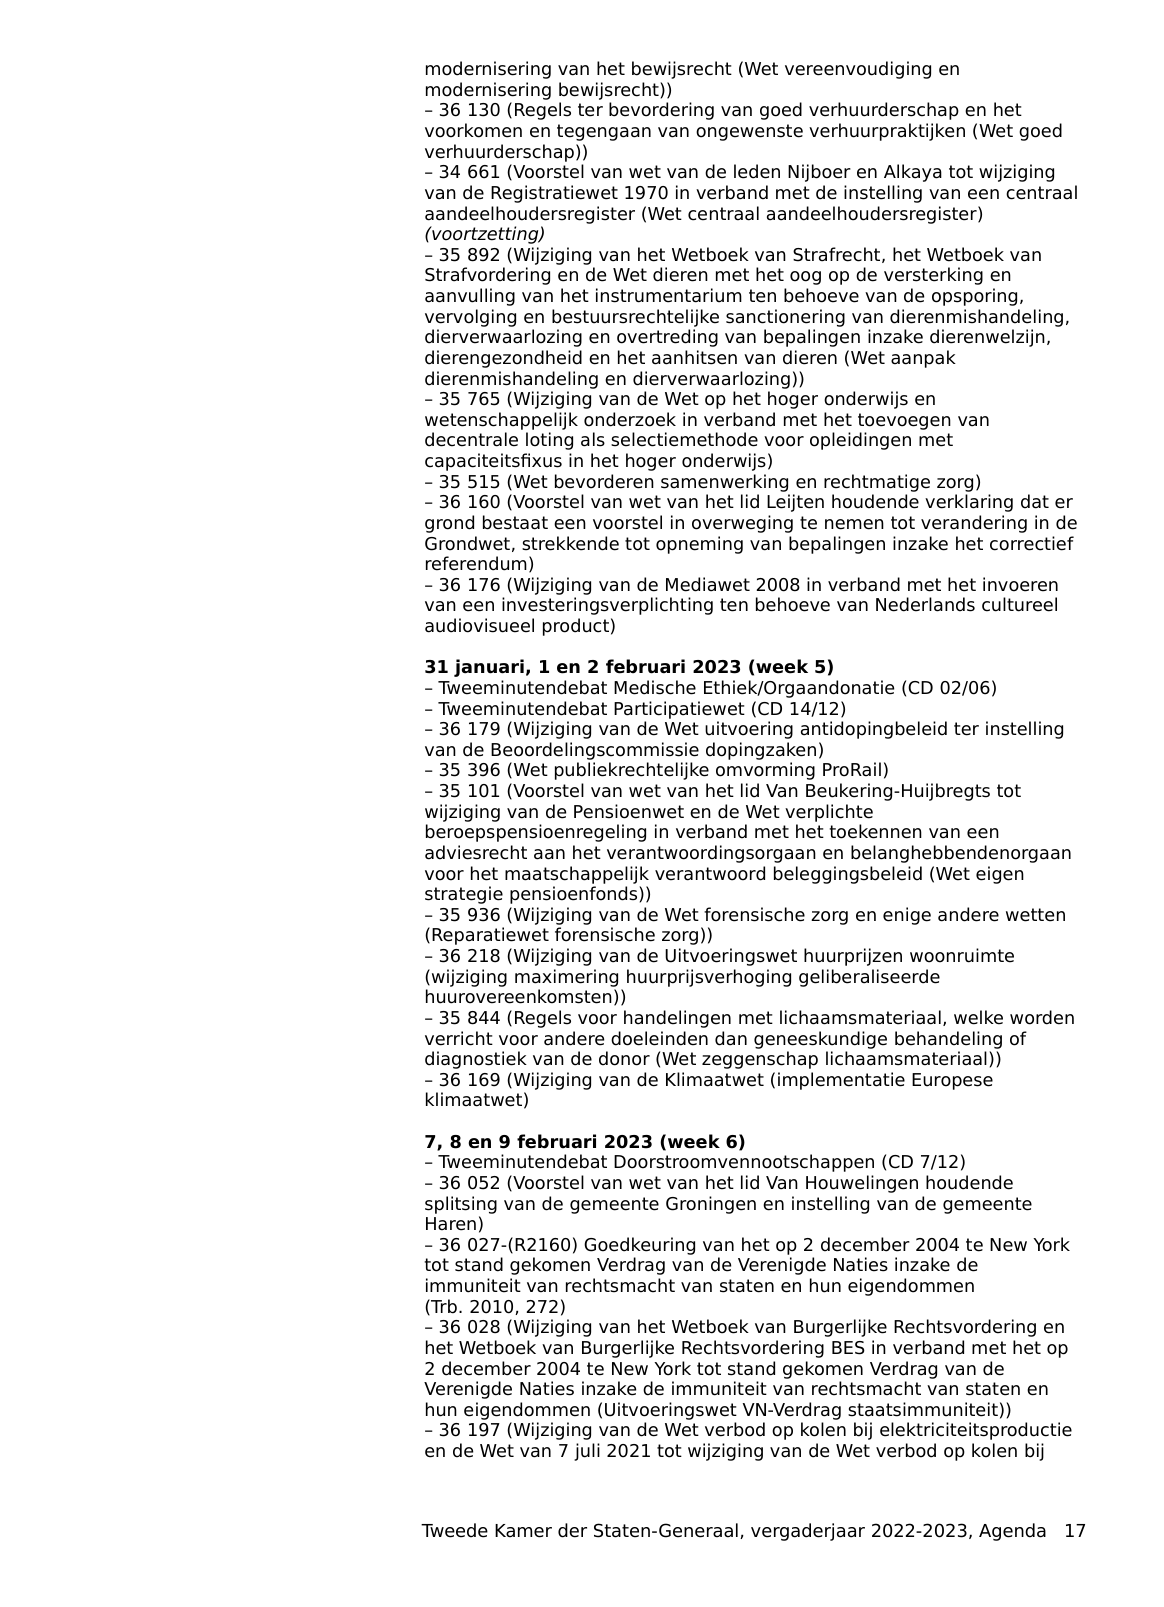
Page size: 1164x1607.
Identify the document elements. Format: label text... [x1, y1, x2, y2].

table_cell [77, 389, 401, 472]
table_cell [401, 1111, 418, 1132]
table_cell – 36 218 (Wijziging van de Uitvoeringswet huurprijzen woonruimte (wijziging maximering huurprijsverhoging geliberaliseerde huurovereenkomsten)) [418, 946, 1087, 1008]
table_cell – 35 844 (Regels voor handelingen met lichaamsmateriaal, welke worden verricht voor andere doeleinden dan geneeskundige behandeling of diagnostiek van de donor (Wet zeggenschap lichaamsmateriaal)) [418, 1008, 1087, 1070]
table_cell [77, 637, 401, 657]
table_cell [401, 699, 418, 719]
table_cell [401, 946, 418, 1008]
table_cell [77, 1132, 401, 1152]
table_cell [77, 472, 401, 492]
table_cell [77, 657, 401, 678]
table_cell [401, 637, 418, 657]
table_cell [77, 905, 401, 946]
table_cell [401, 719, 418, 760]
table_cell [77, 719, 401, 760]
table_cell [401, 472, 418, 492]
table_cell – Tweeminutendebat Medische Ethiek/Orgaandonatie (CD 02/06) [418, 678, 1087, 698]
table_cell – 35 765 (Wijziging van de Wet op het hoger onderwijs en wetenschappelijk onderzoek in verband met het toevoegen van decentrale loting als selectiemethode voor opleidingen met capaciteitsfixus in het hoger onderwijs) [418, 389, 1087, 472]
table_cell [418, 637, 1087, 657]
table_cell 31 januari, 1 en 2 februari 2023 (week 5) [418, 657, 1087, 678]
table_cell [401, 781, 418, 905]
table_cell – 36 130 (Regels ter bevordering van goed verhuurderschap en het voorkomen en tegengaan van ongewenste verhuurpraktijken (Wet goed verhuurderschap)) [418, 100, 1087, 162]
table_cell [401, 389, 418, 472]
table_cell [77, 100, 401, 162]
table_cell [401, 59, 418, 100]
table_cell [77, 678, 401, 698]
table_cell [77, 245, 401, 389]
table_cell – 35 936 (Wijziging van de Wet forensische zorg en enige andere wetten (Reparatiewet forensische zorg)) [418, 905, 1087, 946]
table_cell [77, 1173, 401, 1235]
table_cell – 34 661 (Voorstel van wet van de leden Nijboer en Alkaya tot wijziging van de Registratiewet 1970 in verband met de instelling van een centraal aandeelhoudersregister (Wet centraal aandeelhoudersregister) (voortzetting) [418, 162, 1087, 245]
table_cell – 36 027-(R2160) Goedkeuring van het op 2 december 2004 te New York tot stand gekomen Verdrag van de Verenigde Naties inzake de immuniteit van rechtsmacht van staten en hun eigendommen (Trb. 2010, 272) [418, 1235, 1087, 1317]
table_cell [401, 678, 418, 698]
table_cell [77, 699, 401, 719]
table_cell – 36 179 (Wijziging van de Wet uitvoering antidopingbeleid ter instelling van de Beoordelingscommissie dopingzaken) [418, 719, 1087, 760]
table_cell 7, 8 en 9 februari 2023 (week 6) [418, 1132, 1087, 1152]
table_cell [77, 492, 401, 575]
table_cell – Tweeminutendebat Doorstroomvennootschappen (CD 7/12) [418, 1152, 1087, 1173]
table_cell [401, 905, 418, 946]
table_cell – 36 028 (Wijziging van het Wetboek van Burgerlijke Rechtsvordering en het Wetboek van Burgerlijke Rechtsvordering BES in verband met het op 2 december 2004 te New York tot stand gekomen Verdrag van de Verenigde Naties inzake de immuniteit van rechtsmacht van staten en hun eigendommen (Uitvoeringswet VN-Verdrag staatsimmuniteit)) [418, 1317, 1087, 1420]
table_cell [77, 162, 401, 245]
table_cell [401, 1173, 418, 1235]
table_cell [401, 1317, 418, 1420]
table_cell [401, 575, 418, 637]
table_cell – Tweeminutendebat Participatiewet (CD 14/12) [418, 699, 1087, 719]
table_cell [77, 1235, 401, 1317]
table_cell – 35 892 (Wijziging van het Wetboek van Strafrecht, het Wetboek van Strafvordering en de Wet dieren met het oog op de versterking en aanvulling van het instrumentarium ten behoeve van de opsporing, vervolging en bestuursrechtelijke sanctionering van dierenmishandeling, dierverwaarlozing en overtreding van bepalingen inzake dierenwelzijn, dierengezondheid en het aanhitsen van dieren (Wet aanpak dierenmishandeling en dierverwaarlozing)) [418, 245, 1087, 389]
table_cell – 35 396 (Wet publiekrechtelijke omvorming ProRail) [418, 760, 1087, 781]
table_cell [77, 1152, 401, 1173]
table_cell – 36 176 (Wijziging van de Mediawet 2008 in verband met het invoeren van een investeringsverplichting ten behoeve van Nederlands cultureel audiovisueel product) [418, 575, 1087, 637]
table_cell [401, 760, 418, 781]
table_cell [77, 946, 401, 1008]
table_cell [401, 1008, 418, 1070]
table_cell [77, 781, 401, 905]
table_cell – 36 169 (Wijziging van de Klimaatwet (implementatie Europese klimaatwet) [418, 1070, 1087, 1111]
table_cell [401, 1070, 418, 1111]
table_cell [401, 162, 418, 245]
table_cell [401, 657, 418, 678]
table_cell – 36 197 (Wijziging van de Wet verbod op kolen bij elektriciteitsproductie en de Wet van 7 juli 2021 tot wijziging van de Wet verbod op kolen bij [418, 1420, 1087, 1462]
table_cell [401, 492, 418, 575]
table_cell [77, 1070, 401, 1111]
table_cell – 35 101 (Voorstel van wet van het lid Van Beukering-Huijbregts tot wijziging van de Pensioenwet en de Wet verplichte beroepspensioenregeling in verband met het toekennen van een adviesrecht aan het verantwoordingsorgaan en belanghebbendenorgaan voor het maatschappelijk verantwoord beleggingsbeleid (Wet eigen strategie pensioenfonds)) [418, 781, 1087, 905]
table_cell – 35 515 (Wet bevorderen samenwerking en rechtmatige zorg) [418, 472, 1087, 492]
table_cell [401, 100, 418, 162]
table_cell [77, 1420, 401, 1462]
table_cell [401, 1132, 418, 1152]
table_cell – 36 052 (Voorstel van wet van het lid Van Houwelingen houdende splitsing van de gemeente Groningen en instelling van de gemeente Haren) [418, 1173, 1087, 1235]
table_cell [77, 575, 401, 637]
table_cell [401, 1152, 418, 1173]
table_cell modernisering van het bewijsrecht (Wet vereenvoudiging en modernisering bewijsrecht)) [418, 59, 1087, 100]
table_cell [77, 59, 401, 100]
table_cell [401, 1420, 418, 1462]
table_cell [418, 1111, 1087, 1132]
table_cell [77, 1008, 401, 1070]
table_cell [77, 760, 401, 781]
table_cell [401, 1235, 418, 1317]
table_cell – 36 160 (Voorstel van wet van het lid Leijten houdende verklaring dat er grond bestaat een voorstel in overweging te nemen tot verandering in de Grondwet, strekkende tot opneming van bepalingen inzake het correctief referendum) [418, 492, 1087, 575]
table_cell [77, 1111, 401, 1132]
table_cell [401, 245, 418, 389]
table_cell [77, 1317, 401, 1420]
